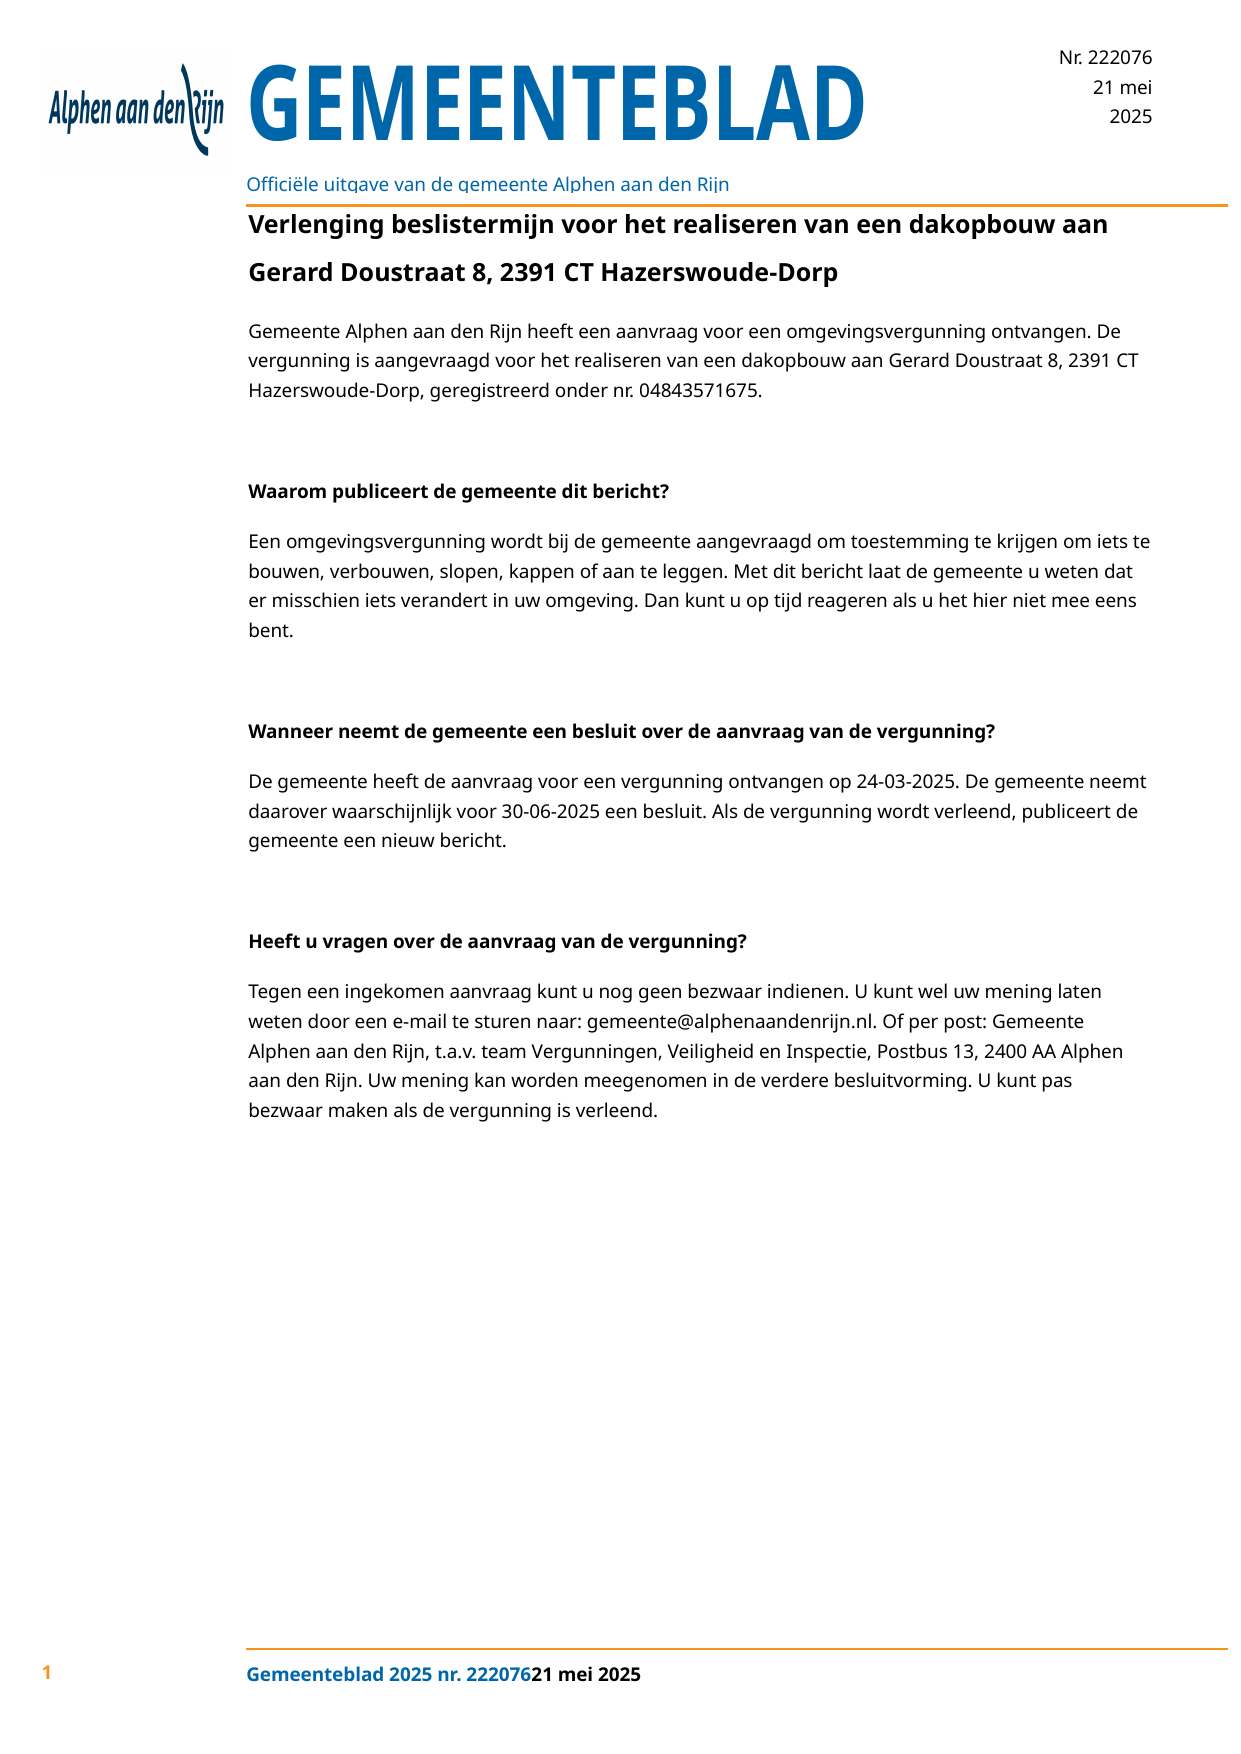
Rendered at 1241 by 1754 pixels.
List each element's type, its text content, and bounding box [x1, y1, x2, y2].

text Gemeente Alphen aan den Rijn heeft een aanvraag voor een omgevingsvergunning ontvangen. De vergunning is aangevraagd voor het realiseren van een dakopbouw aan Gerard Doustraat 8, 2391 CT Hazerswoude-Dorp, geregistreerd onder nr. 04843571675. [248, 318, 1152, 403]
text Wanneer neemt de gemeente een besluit over de aanvraag van de vergunning? [248, 718, 1152, 744]
text Tegen een ingekomen aanvraag kunt u nog geen bezwaar indienen. U kunt wel uw mening laten weten door een e-mail te sturen naar: gemeente@alphenaandenrijn.nl. Of per post: Gemeente Alphen aan den Rijn, t.a.v. team Vergunningen, Veiligheid en Inspectie, Postbus 13, 2400 AA Alphen aan den Rijn. Uw mening kan worden meegenomen in de verdere besluitvorming. U kunt pas bezwaar maken als de vergunning is verleend. [248, 979, 1152, 1123]
text De gemeente heeft de aanvraag voor een vergunning ontvangen op 24-03-2025. De gemeente neemt daarover waarschijnlijk voor 30-06-2025 een besluit. Als de vergunning wordt verleend, publiceert de gemeente een nieuw bericht. [248, 768, 1152, 853]
text Heeft u vragen over de aanvraag van de vergunning? [248, 928, 1152, 954]
picture [41, 47, 231, 172]
text Verlenging beslistermijn voor het realiseren van een dakopbouw aan Gerard Doustraat 8, 2391 CT Hazerswoude-Dorp [248, 207, 1152, 288]
text Waarom publiceert de gemeente dit bericht? [248, 478, 1152, 504]
text Een omgevingsvergunning wordt bij de gemeente aangevraagd om toestemming te krijgen om iets te bouwen, verbouwen, slopen, kappen of aan te leggen. Met dit bericht laat de gemeente u weten dat er misschien iets verandert in uw omgeving. Dan kunt u op tijd reageren als u het hier niet mee eens bent. [248, 528, 1152, 643]
